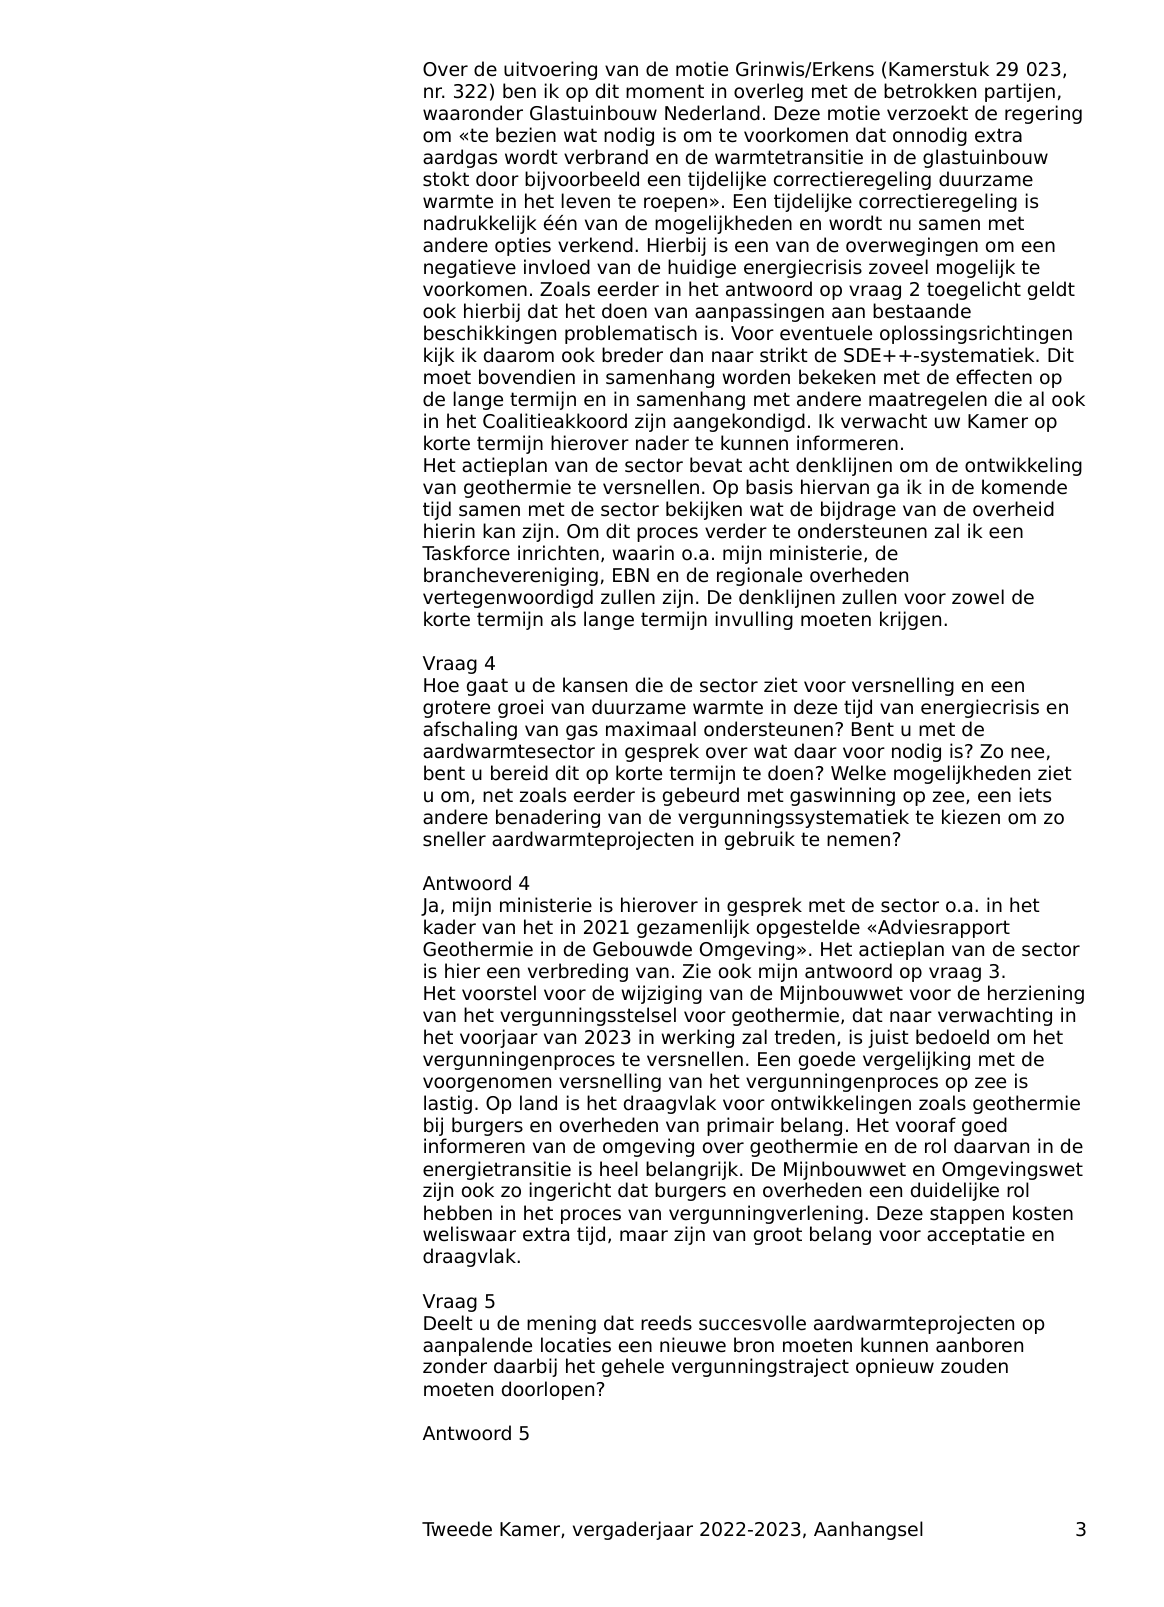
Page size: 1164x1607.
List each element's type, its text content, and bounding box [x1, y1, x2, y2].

text Vraag 4 [422, 653, 1087, 675]
text Over de uitvoering van de motie Grinwis/Erkens (Kamerstuk 29 023, nr. 322) ben ik op dit moment in overleg met de betrokken partijen, waaronder Glastuinbouw Nederland. Deze motie verzoekt de regering om «te bezien wat nodig is om te voorkomen dat onnodig extra aardgas wordt verbrand en de warmtetransitie in de glastuinbouw stokt door bijvoorbeeld een tijdelijke correctieregeling duurzame warmte in het leven te roepen». Een tijdelijke correctieregeling is nadrukkelijk één van de mogelijkheden en wordt nu samen met andere opties verkend. Hierbij is een van de overwegingen om een negatieve invloed van de huidige energiecrisis zoveel mogelijk te voorkomen. Zoals eerder in het antwoord op vraag 2 toegelicht geldt ook hierbij dat het doen van aanpassingen aan bestaande beschikkingen problematisch is. Voor eventuele oplossingsrichtingen kijk ik daarom ook breder dan naar strikt de SDE++-systematiek. Dit moet bovendien in samenhang worden bekeken met de effecten op de lange termijn en in samenhang met andere maatregelen die al ook in het Coalitieakkoord zijn aangekondigd. Ik verwacht uw Kamer op korte termijn hierover nader te kunnen informeren. [422, 59, 1087, 455]
text Antwoord 5 [422, 1423, 1087, 1444]
text Het actieplan van de sector bevat acht denklijnen om de ontwikkeling van geothermie te versnellen. Op basis hiervan ga ik in de komende tijd samen met de sector bekijken wat de bijdrage van de overheid hierin kan zijn. Om dit proces verder te ondersteunen zal ik een Taskforce inrichten, waarin o.a. mijn ministerie, de branchevereniging, EBN en de regionale overheden vertegenwoordigd zullen zijn. De denklijnen zullen voor zowel de korte termijn als lange termijn invulling moeten krijgen. [422, 455, 1087, 631]
text Deelt u de mening dat reeds succesvolle aardwarmteprojecten op aanpalende locaties een nieuwe bron moeten kunnen aanboren zonder daarbij het gehele vergunningstraject opnieuw zouden moeten doorlopen? [422, 1312, 1087, 1400]
text Het voorstel voor de wijziging van de Mijnbouwwet voor de herziening van het vergunningsstelsel voor geothermie, dat naar verwachting in het voorjaar van 2023 in werking zal treden, is juist bedoeld om het vergunningenproces te versnellen. Een goede vergelijking met de voorgenomen versnelling van het vergunningenproces op zee is lastig. Op land is het draagvlak voor ontwikkelingen zoals geothermie bij burgers en overheden van primair belang. Het vooraf goed informeren van de omgeving over geothermie en de rol daarvan in de energietransitie is heel belangrijk. De Mijnbouwwet en Omgevingswet zijn ook zo ingericht dat burgers en overheden een duidelijke rol hebben in het proces van vergunningverlening. Deze stappen kosten weliswaar extra tijd, maar zijn van groot belang voor acceptatie en draagvlak. [422, 983, 1087, 1268]
text Vraag 5 [422, 1291, 1087, 1312]
text Antwoord 4 [422, 873, 1087, 895]
text Hoe gaat u de kansen die de sector ziet voor versnelling en een grotere groei van duurzame warmte in deze tijd van energiecrisis en afschaling van gas maximaal ondersteunen? Bent u met de aardwarmtesector in gesprek over wat daar voor nodig is? Zo nee, bent u bereid dit op korte termijn te doen? Welke mogelijkheden ziet u om, net zoals eerder is gebeurd met gaswinning op zee, een iets andere benadering van de vergunningssystematiek te kiezen om zo sneller aardwarmteprojecten in gebruik te nemen? [422, 675, 1087, 851]
text Ja, mijn ministerie is hierover in gesprek met de sector o.a. in het kader van het in 2021 gezamenlijk opgestelde «Adviesrapport Geothermie in de Gebouwde Omgeving». Het actieplan van de sector is hier een verbreding van. Zie ook mijn antwoord op vraag 3. [422, 895, 1087, 983]
